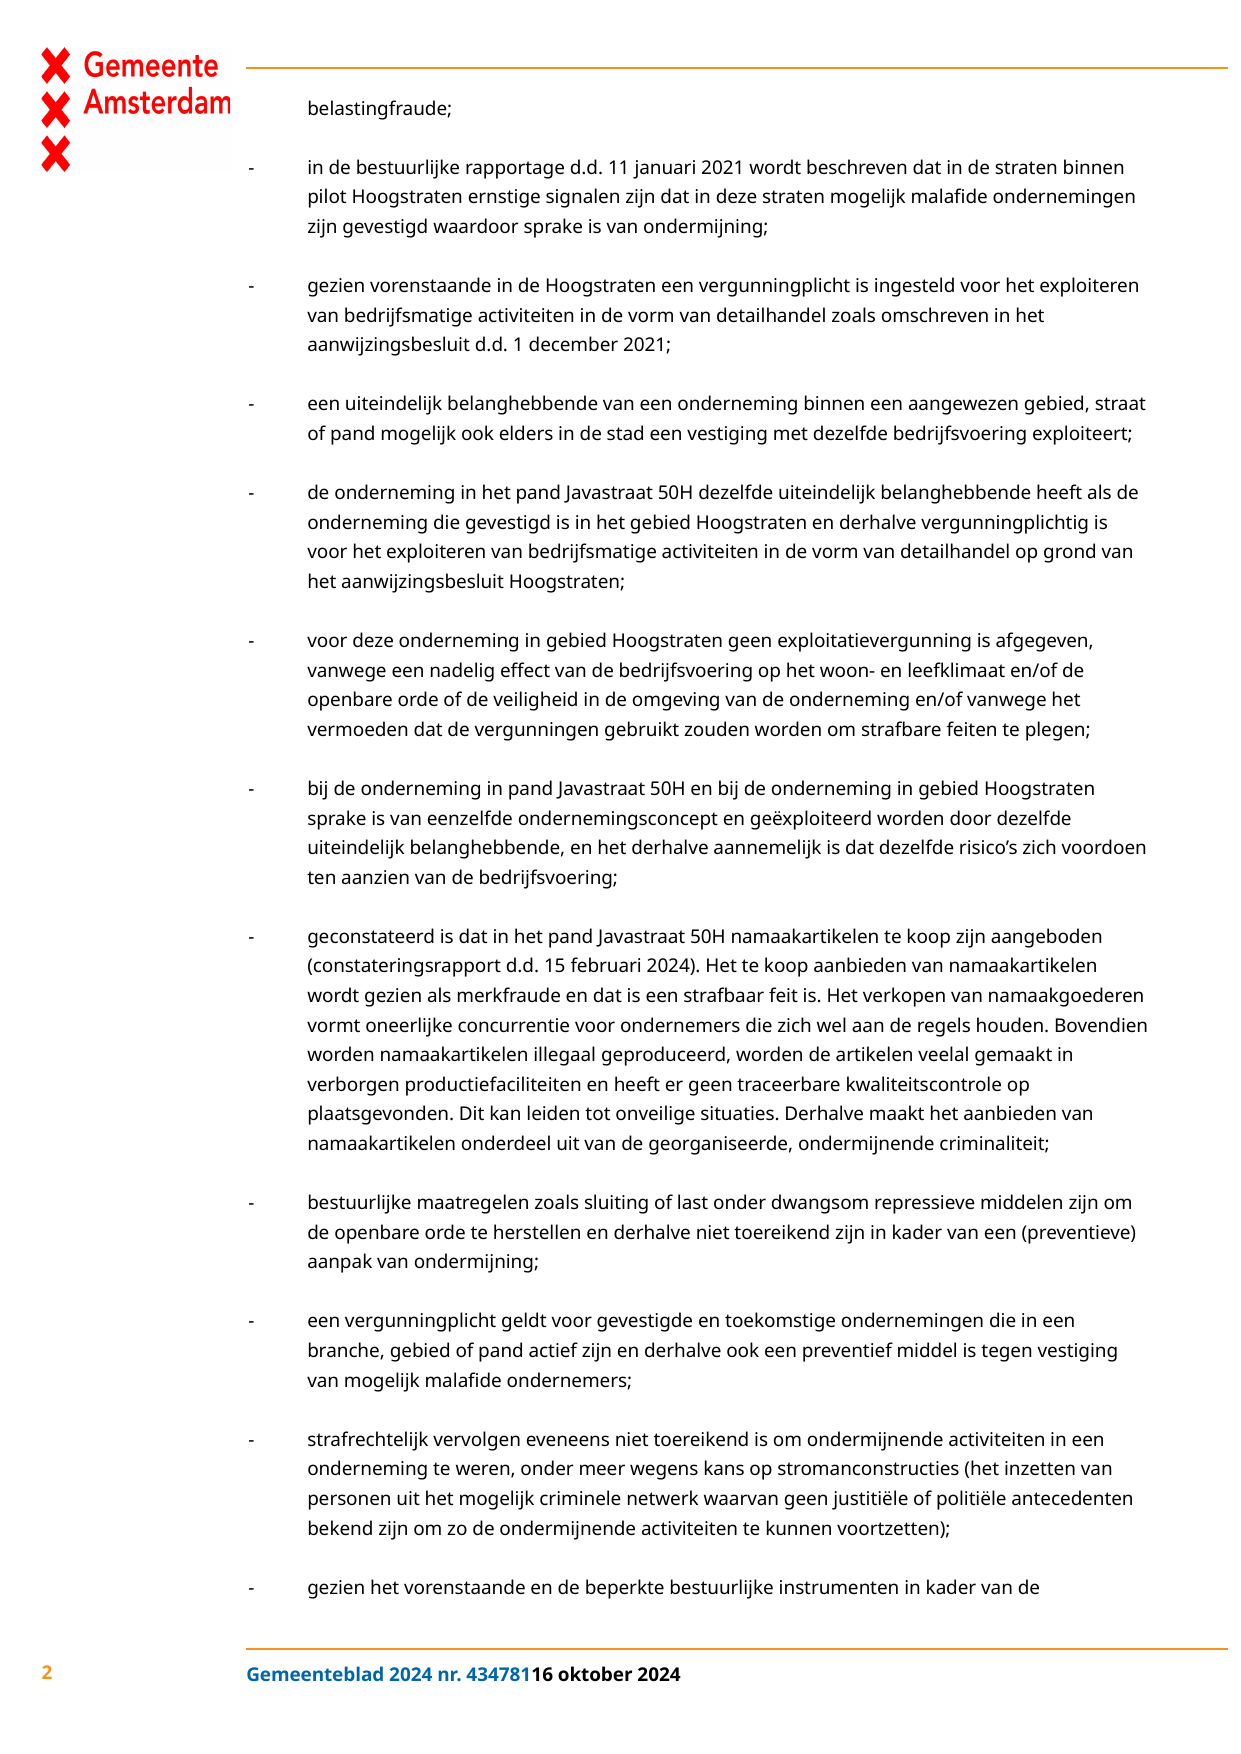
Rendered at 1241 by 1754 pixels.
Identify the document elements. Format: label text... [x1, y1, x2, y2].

list een uiteindelijk belanghebbende van een onderneming binnen een aangewezen gebied, straat of pand mogelijk ook elders in de stad een vestiging met dezelfde bedrijfsvoering exploiteert; [248, 391, 1152, 446]
list voor deze onderneming in gebied Hoogstraten geen exploitatievergunning is afgegeven, vanwege een nadelig effect van de bedrijfsvoering op het woon- en leefklimaat en/of de openbare orde of de veiligheid in de omgeving van de onderneming en/of vanwege het vermoeden dat de vergunningen gebruikt zouden worden om strafbare feiten te plegen; [248, 627, 1152, 742]
list de onderneming in het pand Javastraat 50H dezelfde uiteindelijk belanghebbende heeft als de onderneming die gevestigd is in het gebied Hoogstraten en derhalve vergunningplichtig is voor het exploiteren van bedrijfsmatige activiteiten in de vorm van detailhandel op grond van het aanwijzingsbesluit Hoogstraten; [248, 479, 1152, 594]
list gezien vorenstaande in de Hoogstraten een vergunningplicht is ingesteld voor het exploiteren van bedrijfsmatige activiteiten in de vorm van detailhandel zoals omschreven in het aanwijzingsbesluit d.d. 1 december 2021; [248, 272, 1152, 357]
list een vergunningplicht geldt voor gevestigde en toekomstige ondernemingen die in een branche, gebied of pand actief zijn en derhalve ook een preventief middel is tegen vestiging van mogelijk malafide ondernemers; [248, 1308, 1152, 1393]
list in de bestuurlijke rapportage d.d. 11 januari 2021 wordt beschreven dat in de straten binnen pilot Hoogstraten ernstige signalen zijn dat in deze straten mogelijk malafide ondernemingen zijn gevestigd waardoor sprake is van ondermijning; [248, 154, 1152, 239]
picture [41, 47, 231, 172]
list belastingfraude; [248, 95, 1152, 121]
list strafrechtelijk vervolgen eveneens niet toereikend is om ondermijnende activiteiten in een onderneming te weren, onder meer wegens kans op stromanconstructies (het inzetten van personen uit het mogelijk criminele netwerk waarvan geen justitiële of politiële antecedenten bekend zijn om zo de ondermijnende activiteiten te kunnen voortzetten); [248, 1426, 1152, 1541]
list geconstateerd is dat in het pand Javastraat 50H namaakartikelen te koop zijn aangeboden (constateringsrapport d.d. 15 februari 2024). Het te koop aanbieden van namaakartikelen wordt gezien als merkfraude en dat is een strafbaar feit is. Het verkopen van namaakgoederen vormt oneerlijke concurrentie voor ondernemers die zich wel aan de regels houden. Bovendien worden namaakartikelen illegaal geproduceerd, worden de artikelen veelal gemaakt in verborgen productiefaciliteiten en heeft er geen traceerbare kwaliteitscontrole op plaatsgevonden. Dit kan leiden tot onveilige situaties. Derhalve maakt het aanbieden van namaakartikelen onderdeel uit van de georganiseerde, ondermijnende criminaliteit; [248, 923, 1152, 1156]
list bij de onderneming in pand Javastraat 50H en bij de onderneming in gebied Hoogstraten sprake is van eenzelfde ondernemingsconcept en geëxploiteerd worden door dezelfde uiteindelijk belanghebbende, en het derhalve aannemelijk is dat dezelfde risico’s zich voordoen ten aanzien van de bedrijfsvoering; [248, 775, 1152, 890]
list gezien het vorenstaande en de beperkte bestuurlijke instrumenten in kader van de [248, 1574, 1152, 1600]
list bestuurlijke maatregelen zoals sluiting of last onder dwangsom repressieve middelen zijn om de openbare orde te herstellen en derhalve niet toereikend zijn in kader van een (preventieve) aanpak van ondermijning; [248, 1189, 1152, 1274]
